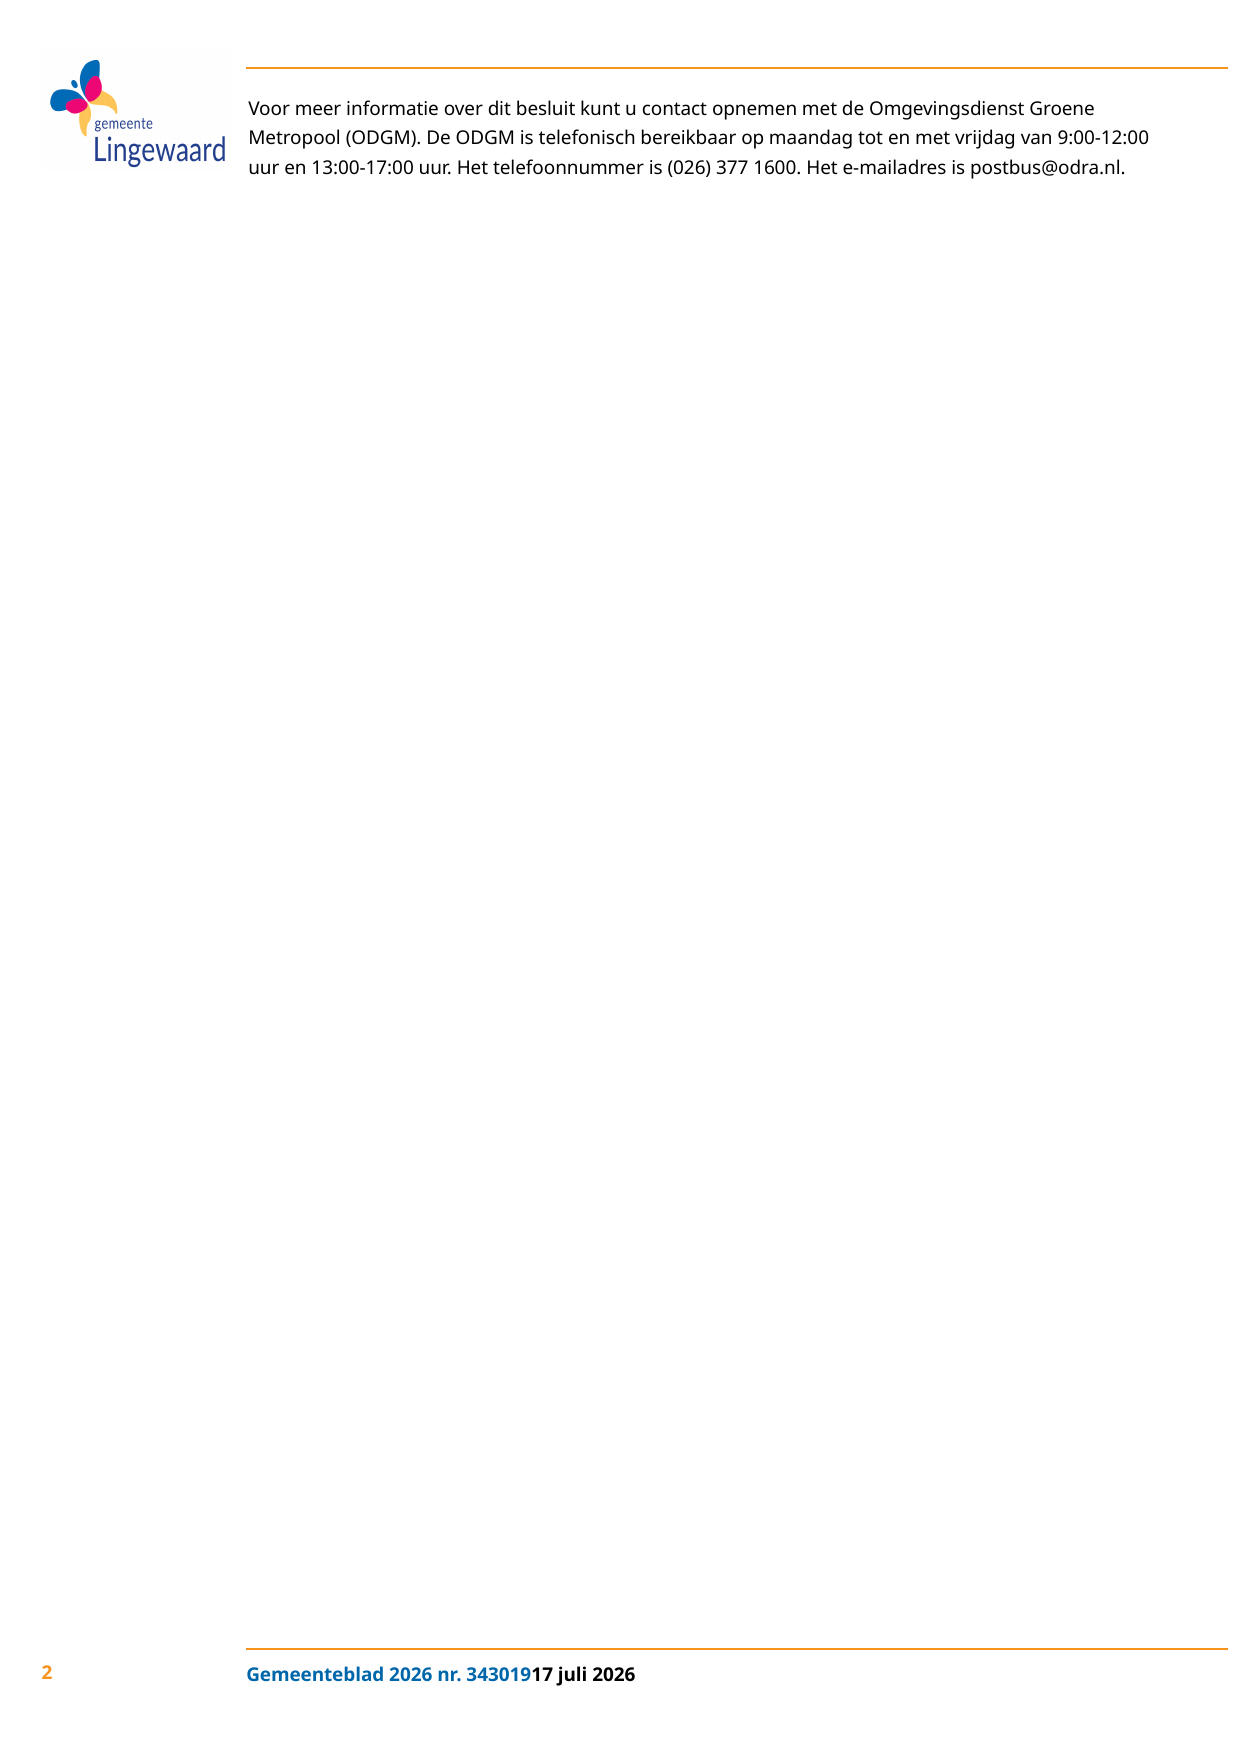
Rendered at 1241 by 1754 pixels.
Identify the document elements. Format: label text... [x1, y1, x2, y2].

text Voor meer informatie over dit besluit kunt u contact opnemen met de Omgevingsdienst Groene Metropool (ODGM). De ODGM is telefonisch bereikbaar op maandag tot en met vrijdag van 9:00-12:00 uur en 13:00-17:00 uur. Het telefoonnummer is (026) 377 1600. Het e-mailadres is postbus@odra.nl. [248, 95, 1152, 180]
picture [41, 47, 231, 172]
